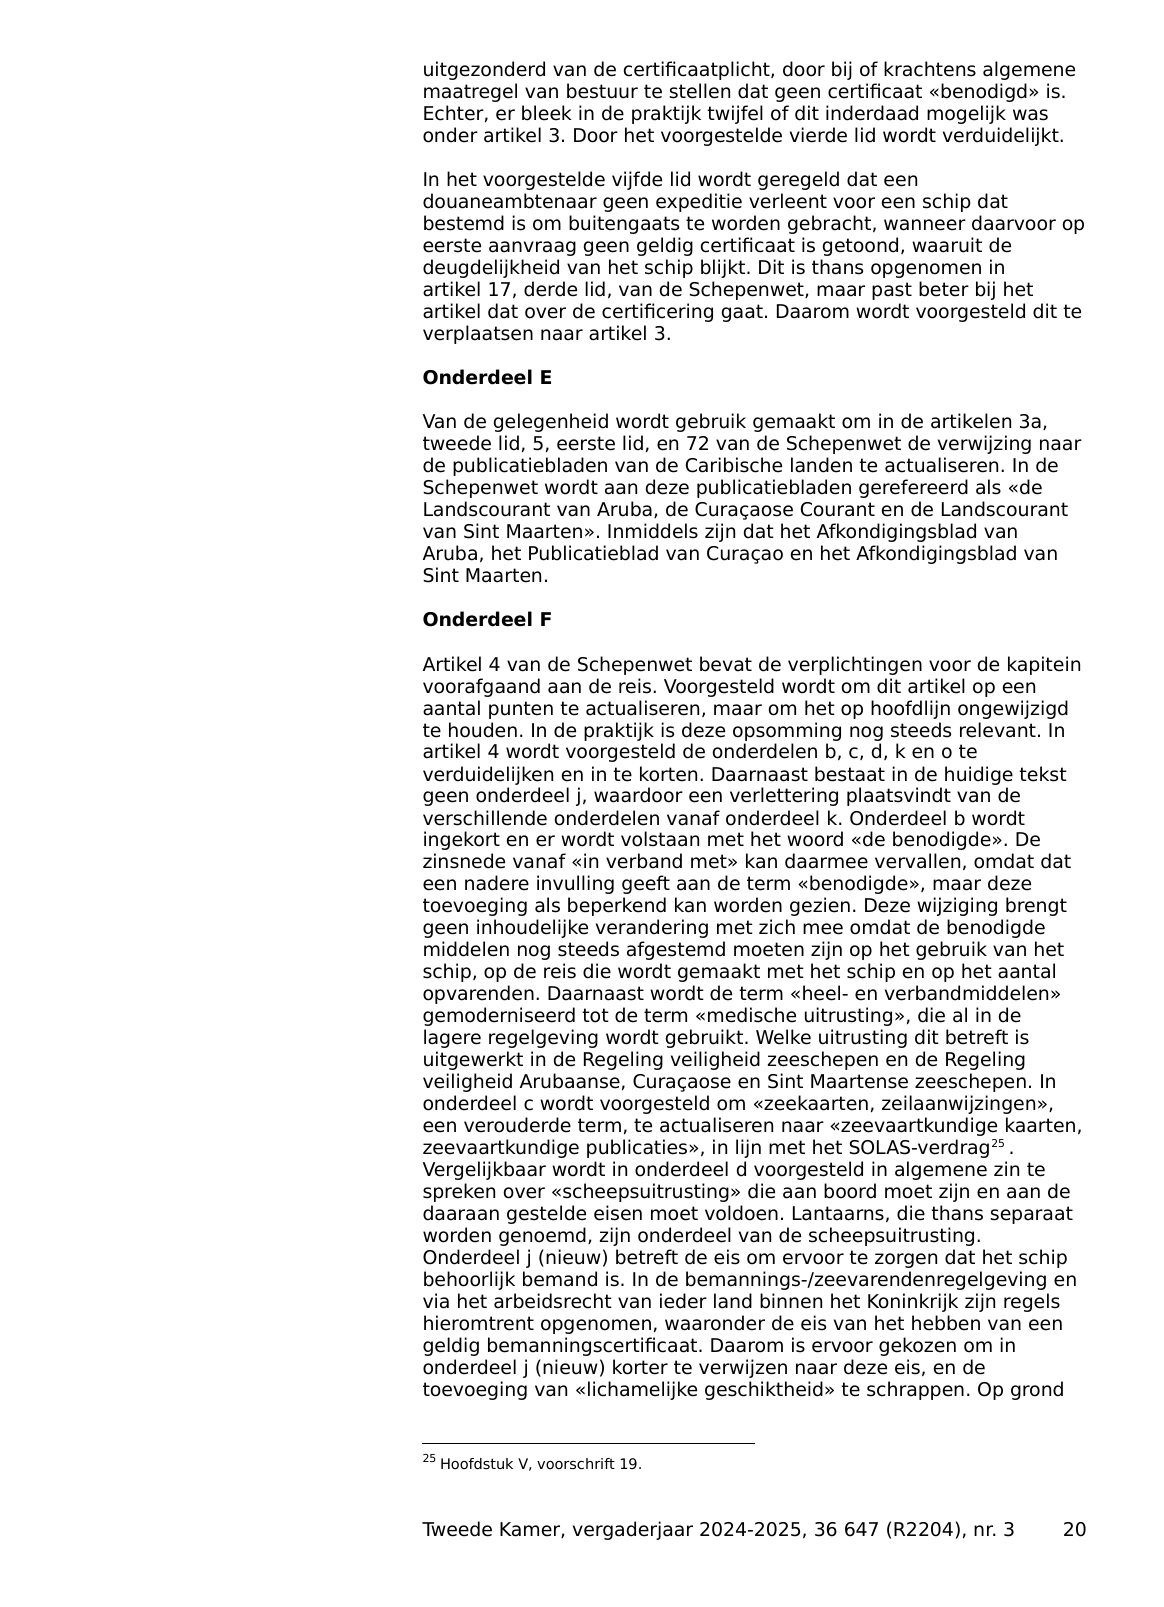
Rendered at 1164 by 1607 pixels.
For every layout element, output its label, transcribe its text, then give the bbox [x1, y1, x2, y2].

text Artikel 4 van de Schepenwet bevat de verplichtingen voor de kapitein voorafgaand aan de reis. Voorgesteld wordt om dit artikel op een aantal punten te actualiseren, maar om het op hoofdlijn ongewijzigd te houden. In de praktijk is deze opsomming nog steeds relevant. In artikel 4 wordt voorgesteld de onderdelen b, c, d, k en o te verduidelijken en in te korten. Daarnaast bestaat in de huidige tekst geen onderdeel j, waardoor een verlettering plaatsvindt van de verschillende onderdelen vanaf onderdeel k. Onderdeel b wordt ingekort en er wordt volstaan met het woord «de benodigde». De zinsnede vanaf «in verband met» kan daarmee vervallen, omdat dat een nadere invulling geeft aan de term «benodigde», maar deze toevoeging als beperkend kan worden gezien. Deze wijziging brengt geen inhoudelijke verandering met zich mee omdat de benodigde middelen nog steeds afgestemd moeten zijn op het gebruik van het schip, op de reis die wordt gemaakt met het schip en op het aantal opvarenden. Daarnaast wordt de term «heel- en verbandmiddelen» gemoderniseerd tot de term «medische uitrusting», die al in de lagere regelgeving wordt gebruikt. Welke uitrusting dit betreft is uitgewerkt in de Regeling veiligheid zeeschepen en de Regeling veiligheid Arubaanse, Curaçaose en Sint Maartense zeeschepen. In onderdeel c wordt voorgesteld om «zeekaarten, zeilaanwijzingen», een verouderde term, te actualiseren naar «zeevaartkundige kaarten, zeevaartkundige publicaties», in lijn met het SOLAS-verdrag. Vergelijkbaar wordt in onderdeel d voorgesteld in algemene zin te spreken over «scheepsuitrusting» die aan boord moet zijn en aan de daaraan gestelde eisen moet voldoen. Lantaarns, die thans separaat worden genoemd, zijn onderdeel van de scheepsuitrusting. Onderdeel j (nieuw) betreft de eis om ervoor te zorgen dat het schip behoorlijk bemand is. In de bemannings-/zeevarendenregelgeving en via het arbeidsrecht van ieder land binnen het Koninkrijk zijn regels hieromtrent opgenomen, waaronder de eis van het hebben van een geldig bemanningscertificaat. Daarom is ervoor gekozen om in onderdeel j (nieuw) korter te verwijzen naar deze eis, en de toevoeging van «lichamelijke geschiktheid» te schrappen. Op grond [422, 653, 1087, 1401]
text Van de gelegenheid wordt gebruik gemaakt om in de artikelen 3a, tweede lid, 5, eerste lid, en 72 van de Schepenwet de verwijzing naar de publicatiebladen van de Caribische landen te actualiseren. In de Schepenwet wordt aan deze publicatiebladen gerefereerd als «de Landscourant van Aruba, de Curaçaose Courant en de Landscourant van Sint Maarten». Inmiddels zijn dat het Afkondigingsblad van Aruba, het Publicatieblad van Curaçao en het Afkondigingsblad van Sint Maarten. [422, 411, 1087, 587]
text uitgezonderd van de certificaatplicht, door bij of krachtens algemene maatregel van bestuur te stellen dat geen certificaat «benodigd» is. Echter, er bleek in de praktijk twijfel of dit inderdaad mogelijk was onder artikel 3. Door het voorgestelde vierde lid wordt verduidelijkt. [422, 59, 1087, 147]
text Hoofdstuk V, voorschrift 19. [422, 1452, 1087, 1474]
subtitle Onderdeel E [422, 367, 1087, 389]
text In het voorgestelde vijfde lid wordt geregeld dat een douaneambtenaar geen expeditie verleent voor een schip dat bestemd is om buitengaats te worden gebracht, wanneer daarvoor op eerste aanvraag geen geldig certificaat is getoond, waaruit de deugdelijkheid van het schip blijkt. Dit is thans opgenomen in artikel 17, derde lid, van de Schepenwet, maar past beter bij het artikel dat over de certificering gaat. Daarom wordt voorgesteld dit te verplaatsen naar artikel 3. [422, 169, 1087, 345]
subtitle Onderdeel F [422, 609, 1087, 631]
